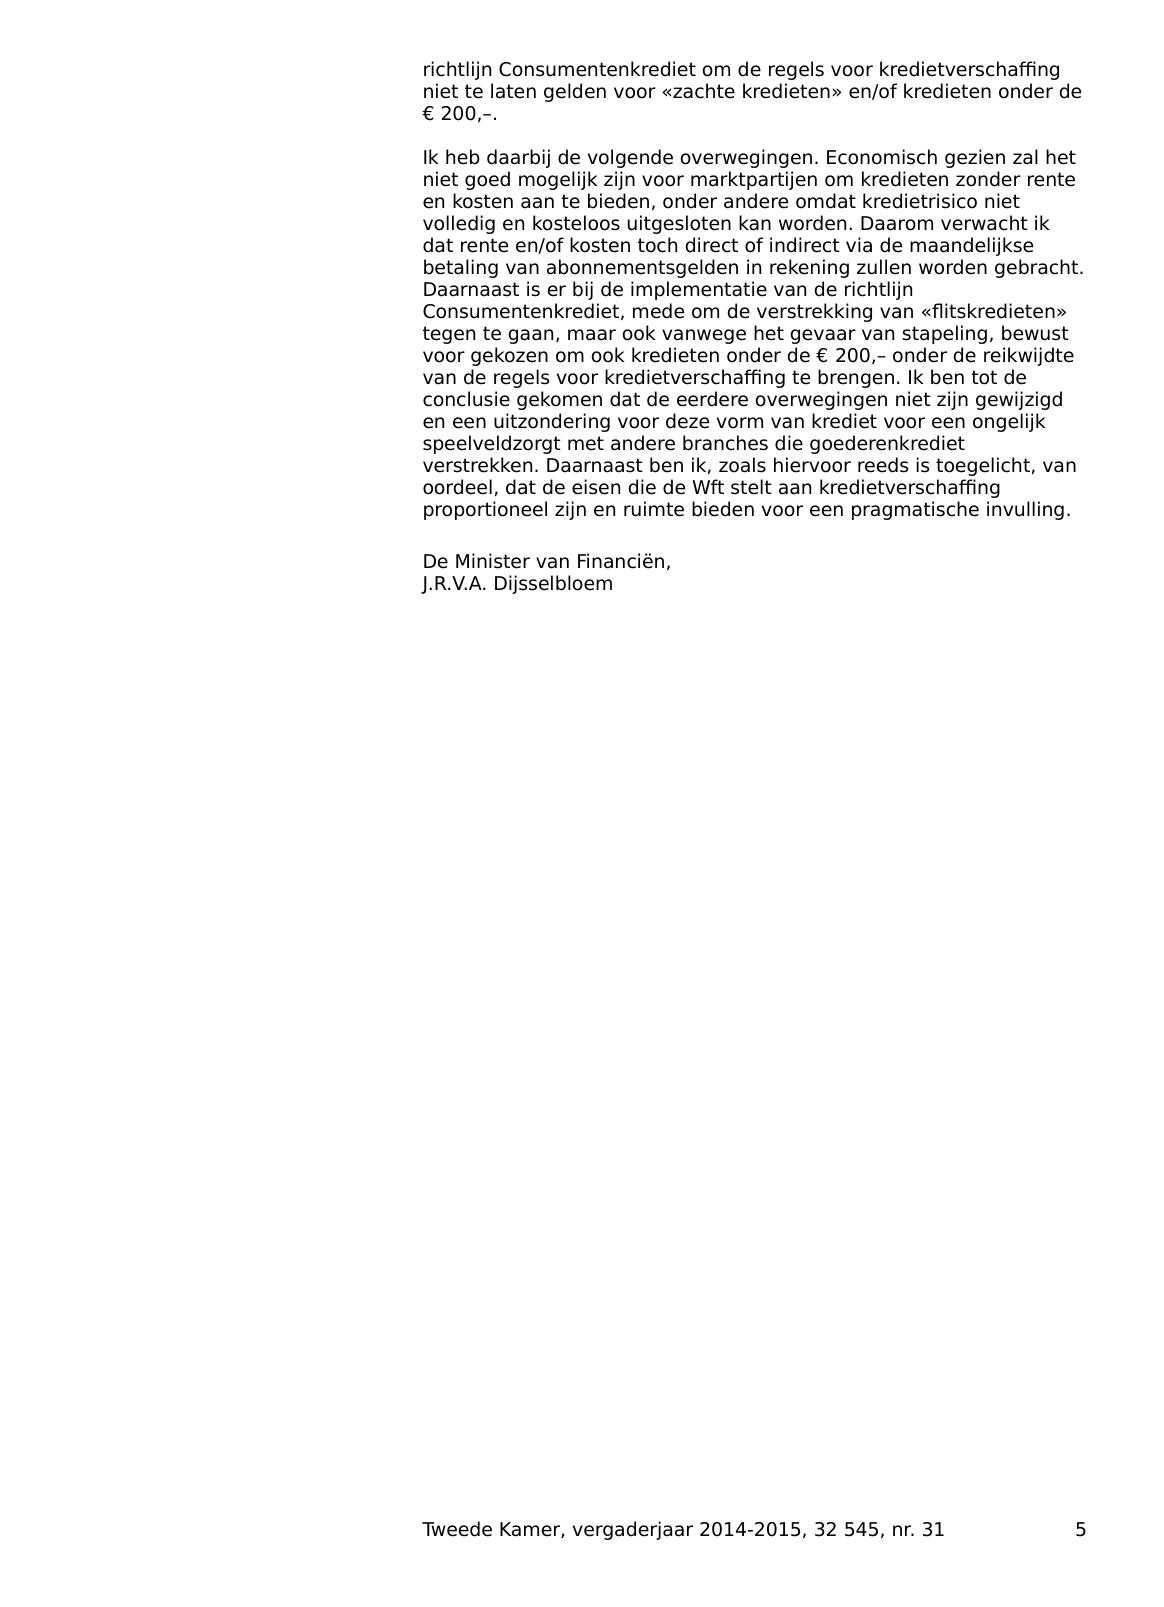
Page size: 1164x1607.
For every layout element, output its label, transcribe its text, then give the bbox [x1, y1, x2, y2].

text Ik heb daarbij de volgende overwegingen. Economisch gezien zal het niet goed mogelijk zijn voor marktpartijen om kredieten zonder rente en kosten aan te bieden, onder andere omdat kredietrisico niet volledig en kosteloos uitgesloten kan worden. Daarom verwacht ik dat rente en/of kosten toch direct of indirect via de maandelijkse betaling van abonnementsgelden in rekening zullen worden gebracht. Daarnaast is er bij de implementatie van de richtlijn Consumentenkrediet, mede om de verstrekking van «flitskredieten» tegen te gaan, maar ook vanwege het gevaar van stapeling, bewust voor gekozen om ook kredieten onder de € 200,– onder de reikwijdte van de regels voor kredietverschaffing te brengen. Ik ben tot de conclusie gekomen dat de eerdere overwegingen niet zijn gewijzigd en een uitzondering voor deze vorm van krediet voor een ongelijk speelveldzorgt met andere branches die goederenkrediet verstrekken. Daarnaast ben ik, zoals hiervoor reeds is toegelicht, van oordeel, dat de eisen die de Wft stelt aan kredietverschaffing proportioneel zijn en ruimte bieden voor een pragmatische invulling. [422, 147, 1087, 521]
text De Minister van Financiën, J.R.V.A. Dijsselbloem [422, 551, 1087, 595]
text richtlijn Consumentenkrediet om de regels voor kredietverschaffing niet te laten gelden voor «zachte kredieten» en/of kredieten onder de € 200,–. [422, 59, 1087, 125]
